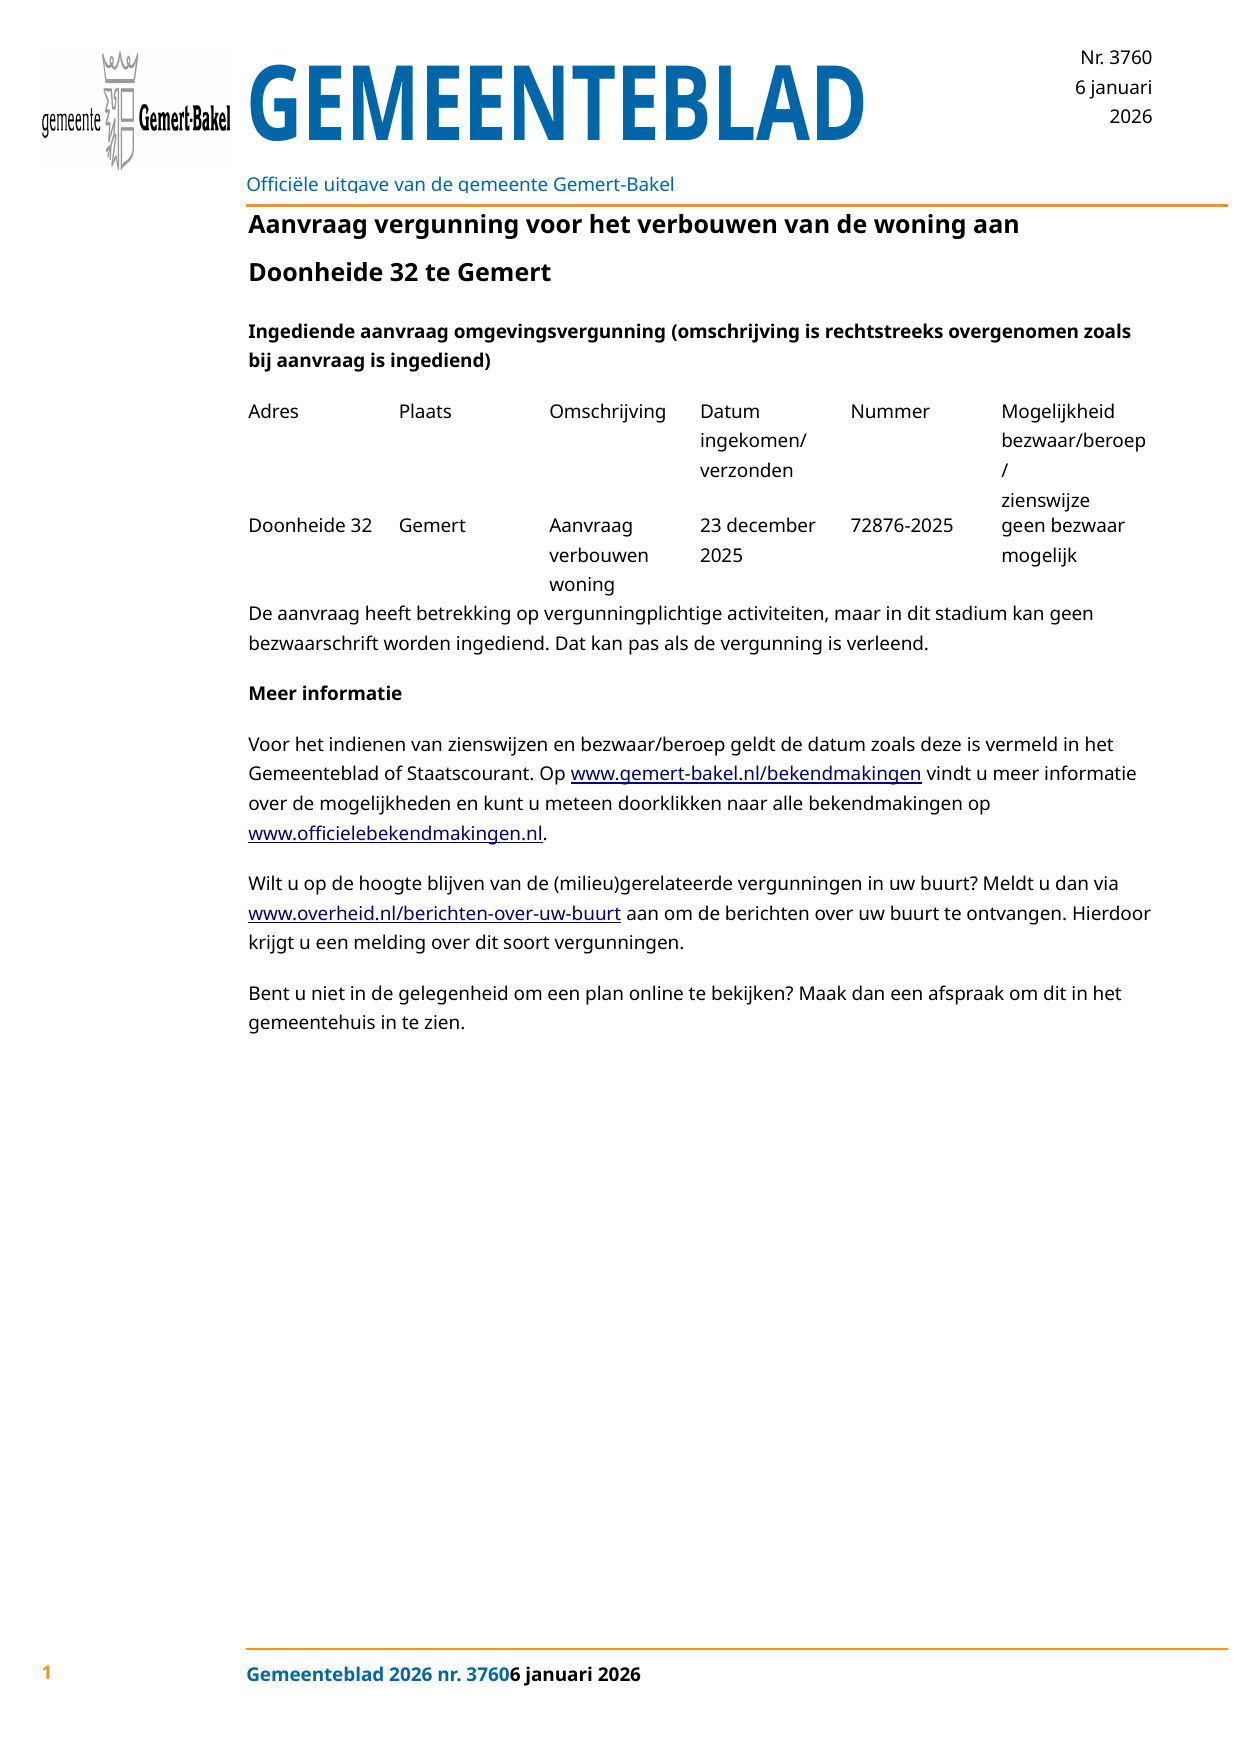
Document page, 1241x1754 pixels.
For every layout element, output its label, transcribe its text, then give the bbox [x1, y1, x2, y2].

table_header Omschrijving [549, 398, 700, 512]
text De aanvraag heeft betrekking op vergunningplichtige activiteiten, maar in dit stadium kan geen bezwaarschrift worden ingediend. Dat kan pas als de vergunning is verleend. [248, 601, 1152, 656]
text Bent u niet in de gelegenheid om een plan online te bekijken? Maak dan een afspraak om dit in het gemeentehuis in te zien. [248, 980, 1152, 1035]
table_cell Aanvraag verbouwen woning [549, 513, 700, 597]
table_header Adres [248, 398, 398, 512]
text Meer informatie [248, 681, 1152, 706]
text Ingediende aanvraag omgevingsvergunning (omschrijving is rechtstreeks overgenomen zoals bij aanvraag is ingediend) [248, 318, 1152, 373]
table_cell Gemert [399, 513, 549, 597]
table_header Nummer [850, 398, 1001, 512]
table_header Mogelijkheid bezwaar/beroep/ zienswijze [1001, 398, 1152, 512]
table_cell geen bezwaar mogelijk [1001, 513, 1152, 597]
table_cell 23 december 2025 [700, 513, 850, 597]
table_cell 72876-2025 [850, 513, 1001, 597]
picture [41, 47, 231, 172]
text Wilt u op de hoogte blijven van de (milieu)gerelateerde vergunningen in uw buurt? Meldt u dan via www.overheid.nl/berichten-over-uw-buurt aan om de berichten over uw buurt te ontvangen. Hierdoor krijgt u een melding over dit soort vergunningen. [248, 870, 1152, 955]
table_header Plaats [399, 398, 549, 512]
text Voor het indienen van zienswijzen en bezwaar/beroep geldt de datum zoals deze is vermeld in het Gemeenteblad of Staatscourant. Op www.gemert-bakel.nl/bekendmakingen vindt u meer informatie over de mogelijkheden en kunt u meteen doorklikken naar alle bekendmakingen op www.officielebekendmakingen.nl. [248, 731, 1152, 846]
table_header Datum ingekomen/ verzonden [700, 398, 850, 512]
table_cell Doonheide 32 [248, 513, 398, 597]
text Aanvraag vergunning voor het verbouwen van de woning aan Doonheide 32 te Gemert [248, 207, 1152, 288]
